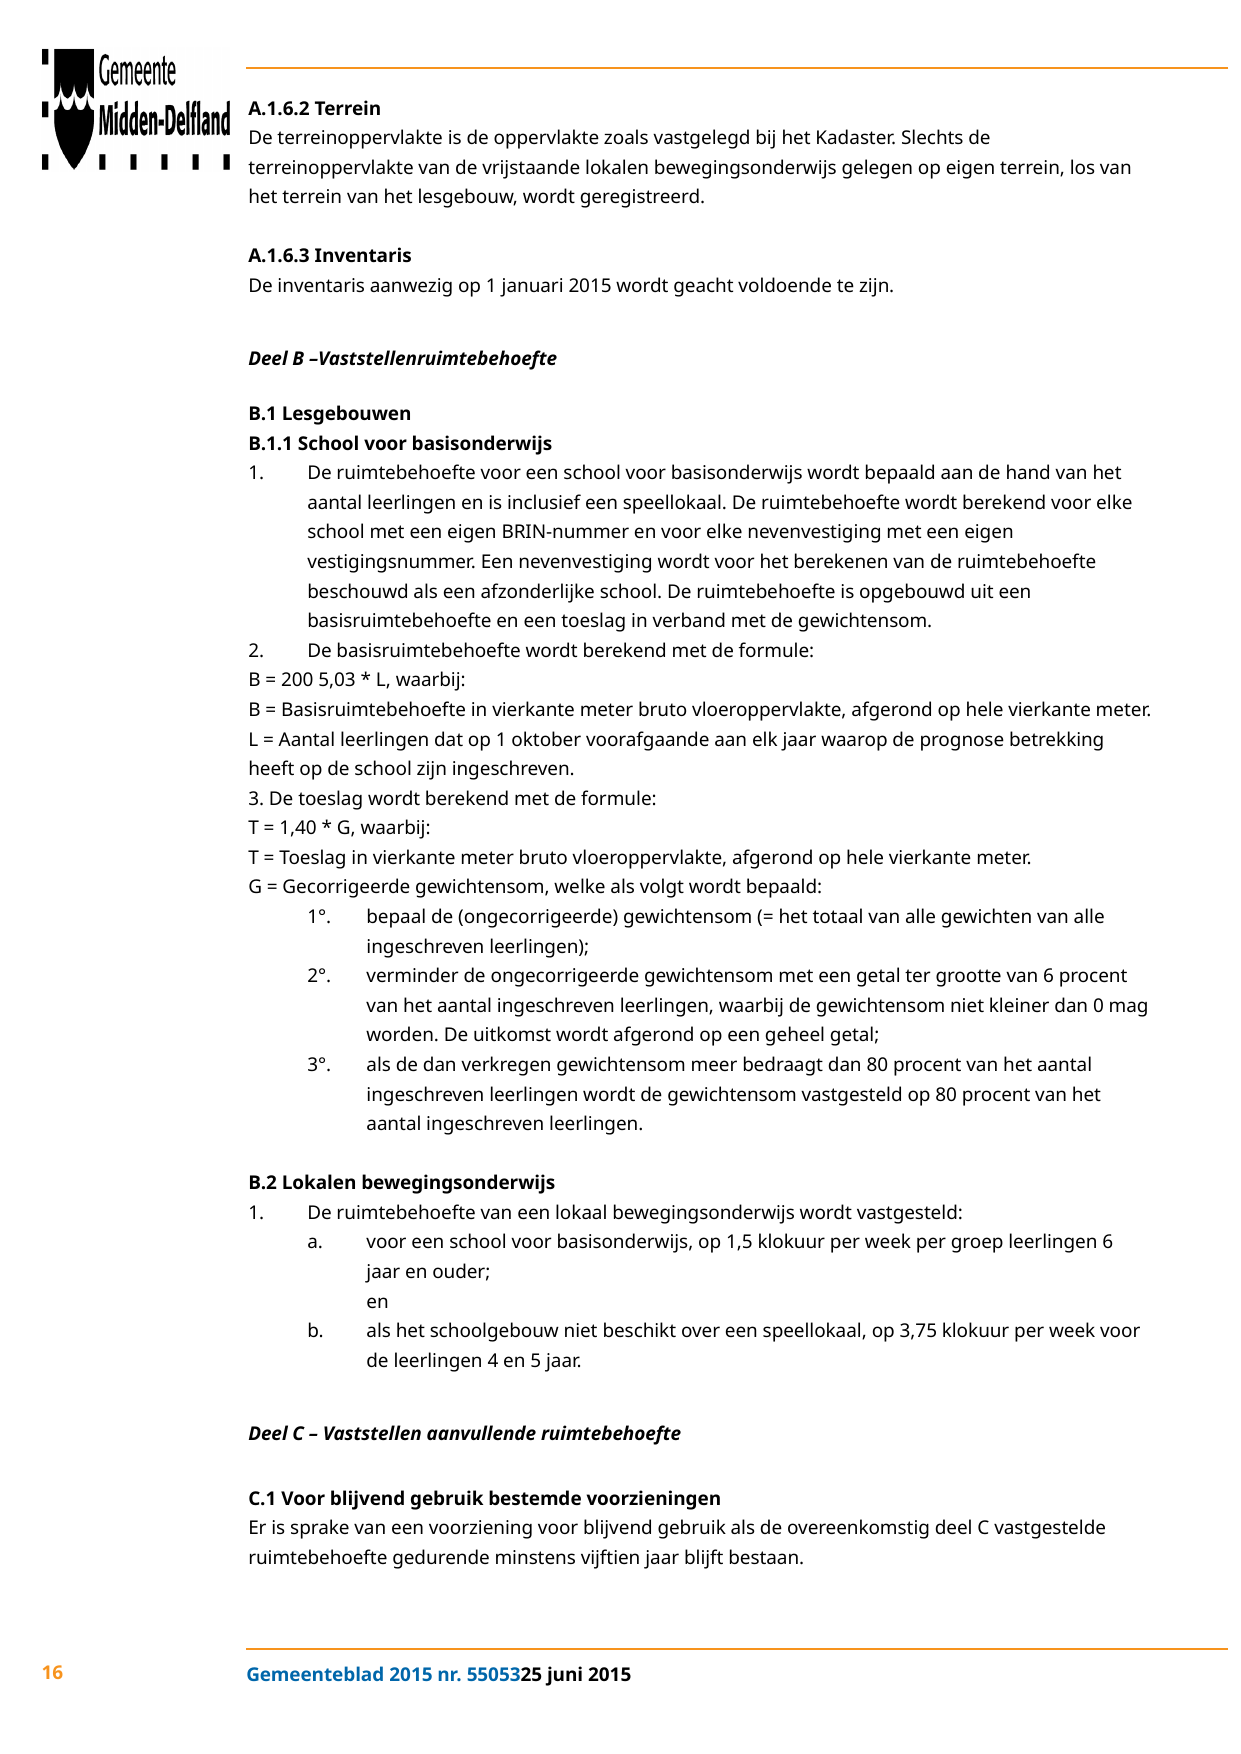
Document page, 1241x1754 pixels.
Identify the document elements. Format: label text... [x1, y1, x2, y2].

text T = 1,40 * G, waarbij: [248, 814, 1152, 840]
text L = Aantal leerlingen dat op 1 oktober voorafgaande aan elk jaar waarop de prognose betrekking heeft op de school zijn ingeschreven. [248, 726, 1152, 781]
text Deel C – Vaststellen aanvullende ruimtebehoefte [248, 1420, 1152, 1445]
text B.1 Lesgebouwen [248, 400, 1152, 426]
list verminder de ongecorrigeerde gewichtensom met een getal ter grootte van 6 procent van het aantal ingeschreven leerlingen, waarbij de gewichtensom niet kleiner dan 0 mag worden. De uitkomst wordt afgerond op een geheel getal; [307, 962, 1152, 1047]
text B.1.1 School voor basisonderwijs [248, 430, 1152, 456]
text B = Basisruimtebehoefte in vierkante meter bruto vloeroppervlakte, afgerond op hele vierkante meter. [248, 696, 1152, 722]
text G = Gecorrigeerde gewichtensom, welke als volgt wordt bepaald: [248, 874, 1152, 899]
list als het schoolgebouw niet beschikt over een speellokaal, op 3,75 klokuur per week voor de leerlingen 4 en 5 jaar. [307, 1317, 1152, 1373]
text Deel B –Vaststellenruimtebehoefte [248, 345, 1152, 371]
text 3. De toeslag wordt berekend met de formule: [248, 785, 1152, 811]
list bepaal de (ongecorrigeerde) gewichtensom (= het totaal van alle gewichten van alle ingeschreven leerlingen); [307, 903, 1152, 958]
list De ruimtebehoefte van een lokaal bewegingsonderwijs wordt vastgesteld: [248, 1199, 1152, 1225]
text De terreinoppervlakte is de oppervlakte zoals vastgelegd bij het Kadaster. Slechts de terreinoppervlakte van de vrijstaande lokalen bewegingsonderwijs gelegen op eigen terrein, los van het terrein van het lesgebouw, wordt geregistreerd. [248, 124, 1152, 209]
text De inventaris aanwezig op 1 januari 2015 wordt geacht voldoende te zijn. [248, 272, 1152, 298]
list De basisruimtebehoefte wordt berekend met de formule: [248, 637, 1152, 663]
text C.1 Voor blijvend gebruik bestemde voorzieningen [248, 1485, 1152, 1510]
text Er is sprake van een voorziening voor blijvend gebruik als de overeenkomstig deel C vastgestelde ruimtebehoefte gedurende minstens vijftien jaar blijft bestaan. [248, 1514, 1152, 1569]
text A.1.6.2 Terrein [248, 95, 1152, 121]
picture [41, 47, 231, 172]
text T = Toeslag in vierkante meter bruto vloeroppervlakte, afgerond op hele vierkante meter. [248, 844, 1152, 870]
list als de dan verkregen gewichtensom meer bedraagt dan 80 procent van het aantal ingeschreven leerlingen wordt de gewichtensom vastgesteld op 80 procent van het aantal ingeschreven leerlingen. [307, 1051, 1152, 1136]
text B = 200 5,03 * L, waarbij: [248, 667, 1152, 692]
text B.2 Lokalen bewegingsonderwijs [248, 1169, 1152, 1195]
list De ruimtebehoefte voor een school voor basisonderwijs wordt bepaald aan de hand van het aantal leerlingen en is inclusief een speellokaal. De ruimtebehoefte wordt berekend voor elke school met een eigen BRIN-nummer en voor elke nevenvestiging met een eigen vestigingsnummer. Een nevenvestiging wordt voor het berekenen van de ruimtebehoefte beschouwd als een afzonderlijke school. De ruimtebehoefte is opgebouwd uit een basisruimtebehoefte en een toeslag in verband met de gewichtensom. [248, 459, 1152, 633]
text A.1.6.3 Inventaris [248, 243, 1152, 268]
list en [307, 1288, 1152, 1313]
list voor een school voor basisonderwijs, op 1,5 klokuur per week per groep leerlingen 6 jaar en ouder; [307, 1229, 1152, 1284]
